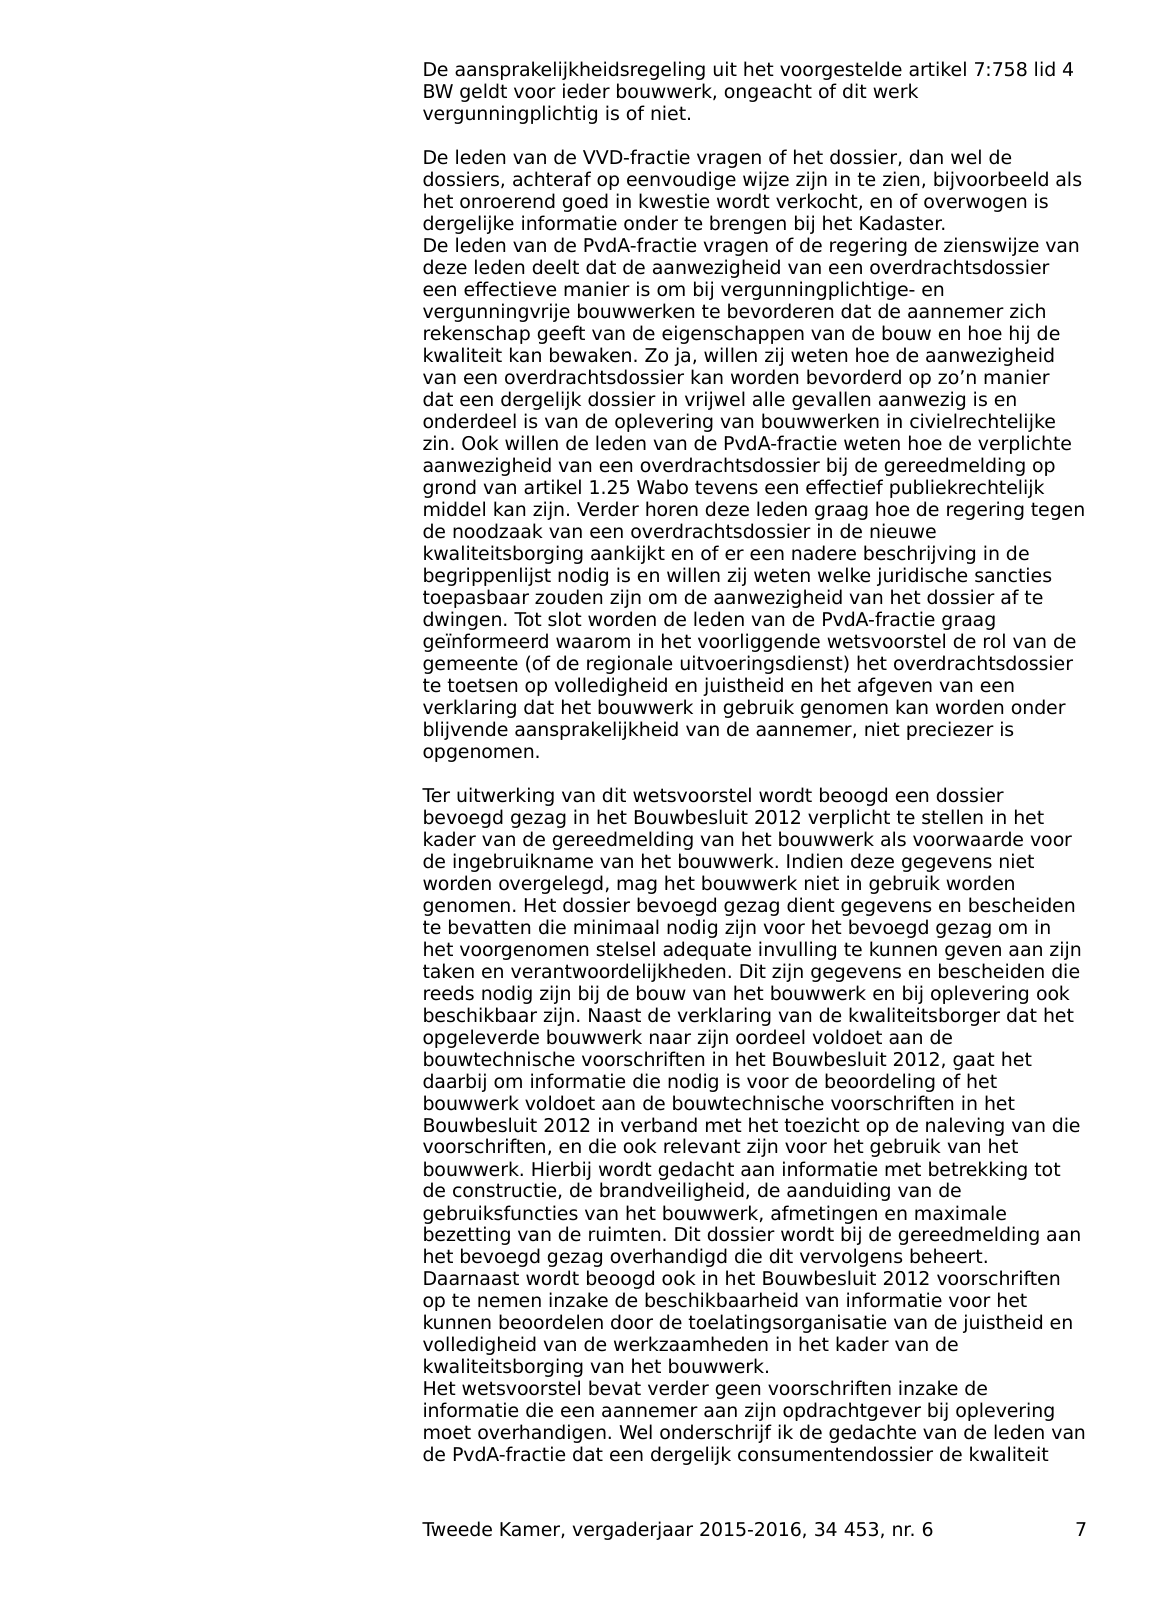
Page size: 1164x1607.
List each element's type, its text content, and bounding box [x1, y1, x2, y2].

text Het wetsvoorstel bevat verder geen voorschriften inzake de informatie die een aannemer aan zijn opdrachtgever bij oplevering moet overhandigen. Wel onderschrijf ik de gedachte van de leden van de PvdA-fractie dat een dergelijk consumentendossier de kwaliteit [422, 1378, 1087, 1466]
text De aansprakelijkheidsregeling uit het voorgestelde artikel 7:758 lid 4 BW geldt voor ieder bouwwerk, ongeacht of dit werk vergunningplichtig is of niet. [422, 59, 1087, 125]
text Ter uitwerking van dit wetsvoorstel wordt beoogd een dossier bevoegd gezag in het Bouwbesluit 2012 verplicht te stellen in het kader van de gereedmelding van het bouwwerk als voorwaarde voor de ingebruikname van het bouwwerk. Indien deze gegevens niet worden overgelegd, mag het bouwwerk niet in gebruik worden genomen. Het dossier bevoegd gezag dient gegevens en bescheiden te bevatten die minimaal nodig zijn voor het bevoegd gezag om in het voorgenomen stelsel adequate invulling te kunnen geven aan zijn taken en verantwoordelijkheden. Dit zijn gegevens en bescheiden die reeds nodig zijn bij de bouw van het bouwwerk en bij oplevering ook beschikbaar zijn. Naast de verklaring van de kwaliteitsborger dat het opgeleverde bouwwerk naar zijn oordeel voldoet aan de bouwtechnische voorschriften in het Bouwbesluit 2012, gaat het daarbij om informatie die nodig is voor de beoordeling of het bouwwerk voldoet aan de bouwtechnische voorschriften in het Bouwbesluit 2012 in verband met het toezicht op de naleving van die voorschriften, en die ook relevant zijn voor het gebruik van het bouwwerk. Hierbij wordt gedacht aan informatie met betrekking tot de constructie, de brandveiligheid, de aanduiding van de gebruiksfuncties van het bouwwerk, afmetingen en maximale bezetting van de ruimten. Dit dossier wordt bij de gereedmelding aan het bevoegd gezag overhandigd die dit vervolgens beheert. [422, 785, 1087, 1268]
text De leden van de PvdA-fractie vragen of de regering de zienswijze van deze leden deelt dat de aanwezigheid van een overdrachtsdossier een effectieve manier is om bij vergunningplichtige- en vergunningvrije bouwwerken te bevorderen dat de aannemer zich rekenschap geeft van de eigenschappen van de bouw en hoe hij de kwaliteit kan bewaken. Zo ja, willen zij weten hoe de aanwezigheid van een overdrachtsdossier kan worden bevorderd op zo’n manier dat een dergelijk dossier in vrijwel alle gevallen aanwezig is en onderdeel is van de oplevering van bouwwerken in civielrechtelijke zin. Ook willen de leden van de PvdA-fractie weten hoe de verplichte aanwezigheid van een overdrachtsdossier bij de gereedmelding op grond van artikel 1.25 Wabo tevens een effectief publiekrechtelijk middel kan zijn. Verder horen deze leden graag hoe de regering tegen de noodzaak van een overdrachtsdossier in de nieuwe kwaliteitsborging aankijkt en of er een nadere beschrijving in de begrippenlijst nodig is en willen zij weten welke juridische sancties toepasbaar zouden zijn om de aanwezigheid van het dossier af te dwingen. Tot slot worden de leden van de PvdA-fractie graag geïnformeerd waarom in het voorliggende wetsvoorstel de rol van de gemeente (of de regionale uitvoeringsdienst) het overdrachtsdossier te toetsen op volledigheid en juistheid en het afgeven van een verklaring dat het bouwwerk in gebruik genomen kan worden onder blijvende aansprakelijkheid van de aannemer, niet preciezer is opgenomen. [422, 235, 1087, 763]
text De leden van de VVD-fractie vragen of het dossier, dan wel de dossiers, achteraf op eenvoudige wijze zijn in te zien, bijvoorbeeld als het onroerend goed in kwestie wordt verkocht, en of overwogen is dergelijke informatie onder te brengen bij het Kadaster. [422, 147, 1087, 235]
text Daarnaast wordt beoogd ook in het Bouwbesluit 2012 voorschriften op te nemen inzake de beschikbaarheid van informatie voor het kunnen beoordelen door de toelatingsorganisatie van de juistheid en volledigheid van de werkzaamheden in het kader van de kwaliteitsborging van het bouwwerk. [422, 1268, 1087, 1378]
